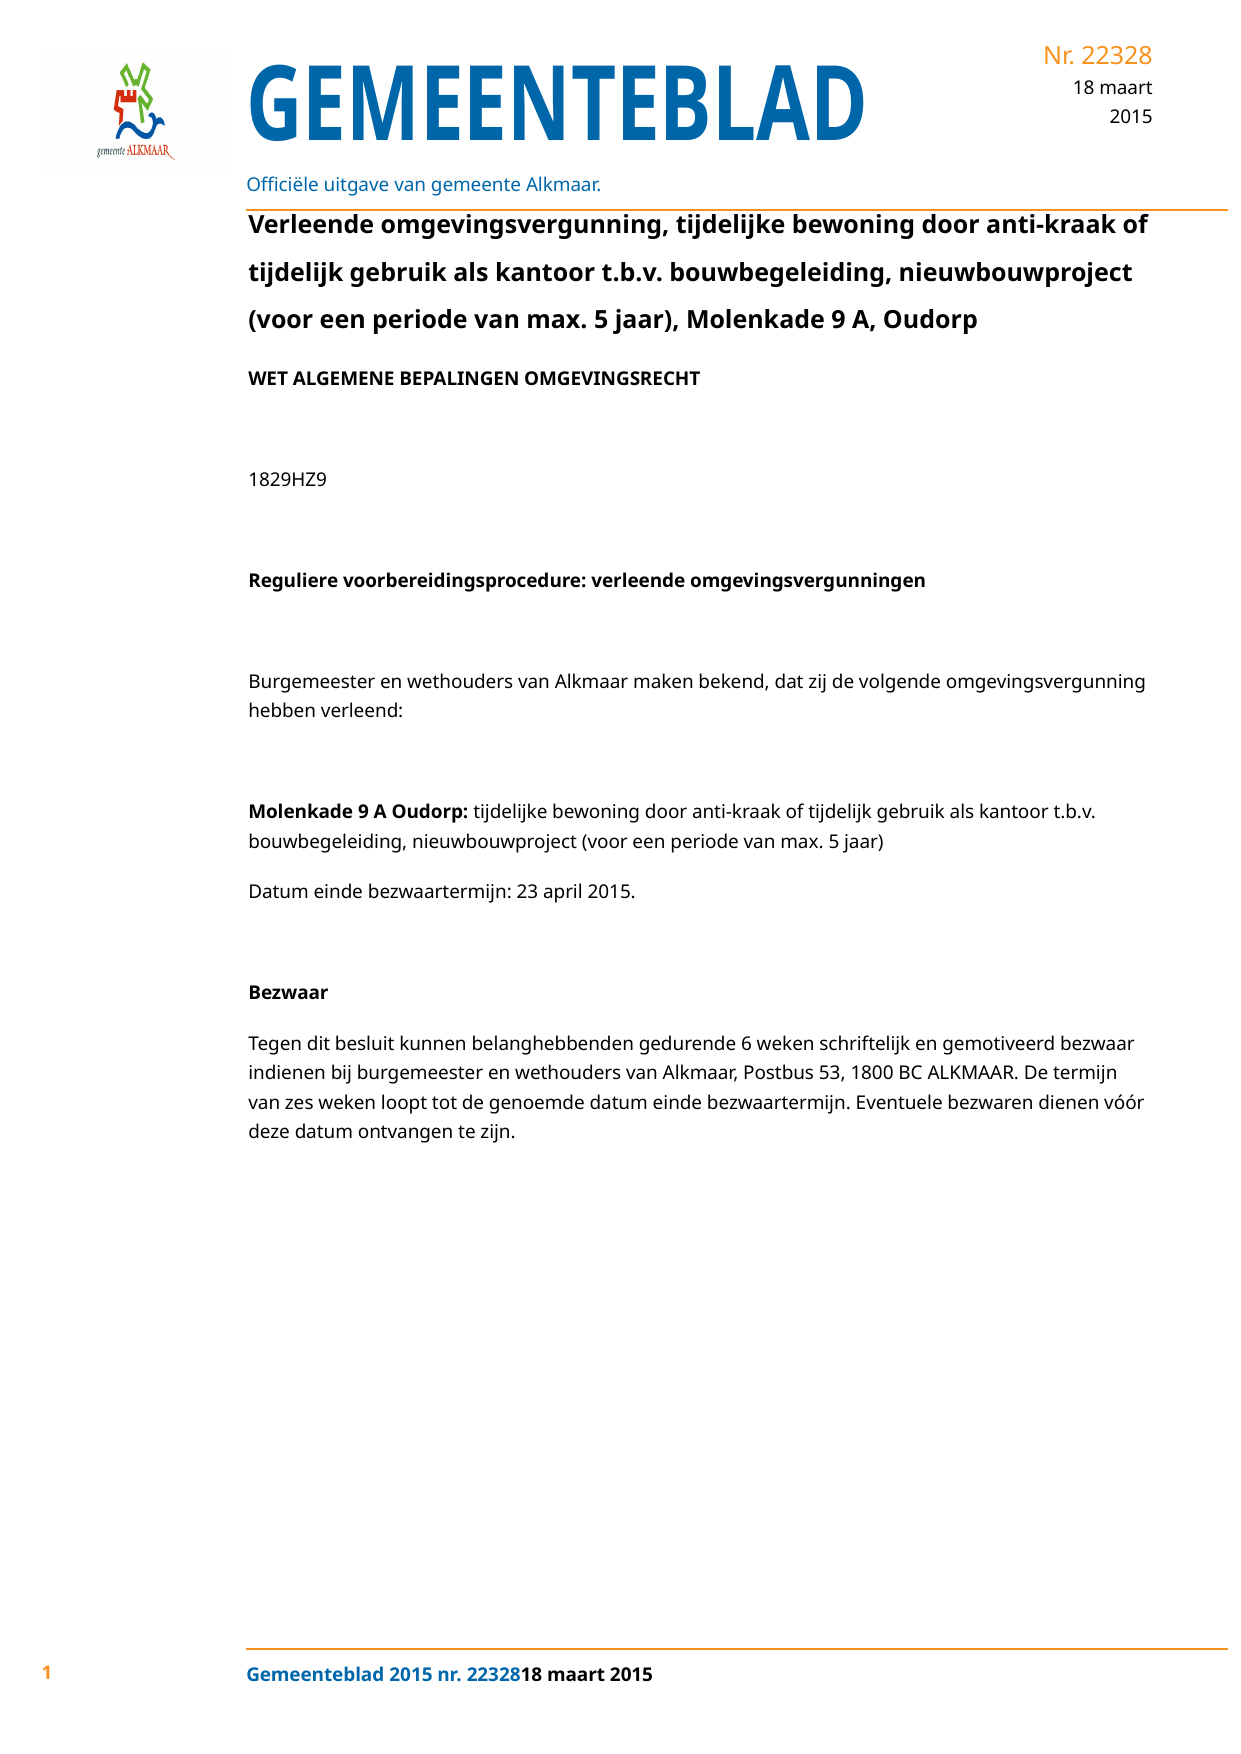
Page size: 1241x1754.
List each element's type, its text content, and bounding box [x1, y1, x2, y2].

text Molenkade 9 A Oudorp: tijdelijke bewoning door anti-kraak of tijdelijk gebruik als kantoor t.b.v. bouwbegeleiding, nieuwbouwproject (voor een periode van max. 5 jaar) [248, 798, 1152, 854]
text Tegen dit besluit kunnen belanghebbenden gedurende 6 weken schriftelijk en gemotiveerd bezwaar indienen bij burgemeester en wethouders van Alkmaar, Postbus 53, 1800 BC ALKMAAR. De termijn van zes weken loopt tot de genoemde datum einde bezwaartermijn. Eventuele bezwaren dienen vóór deze datum ontvangen te zijn. [248, 1030, 1152, 1144]
text 1829HZ9 [248, 466, 1152, 492]
text WET ALGEMENE BEPALINGEN OMGEVINGSRECHT [248, 366, 1152, 391]
text Datum einde bezwaartermijn: 23 april 2015. [248, 878, 1152, 904]
text Reguliere voorbereidingsprocedure: verleende omgevingsvergunningen [248, 567, 1152, 593]
text Burgemeester en wethouders van Alkmaar maken bekend, dat zij de volgende omgevingsvergunning hebben verleend: [248, 668, 1152, 723]
text Verleende omgevingsvergunning, tijdelijke bewoning door anti-kraak of tijdelijk gebruik als kantoor t.b.v. bouwbegeleiding, nieuwbouwproject (voor een periode van max. 5 jaar), Molenkade 9 A, Oudorp [248, 211, 1152, 336]
text Bezwaar [248, 979, 1152, 1005]
picture [41, 47, 231, 172]
